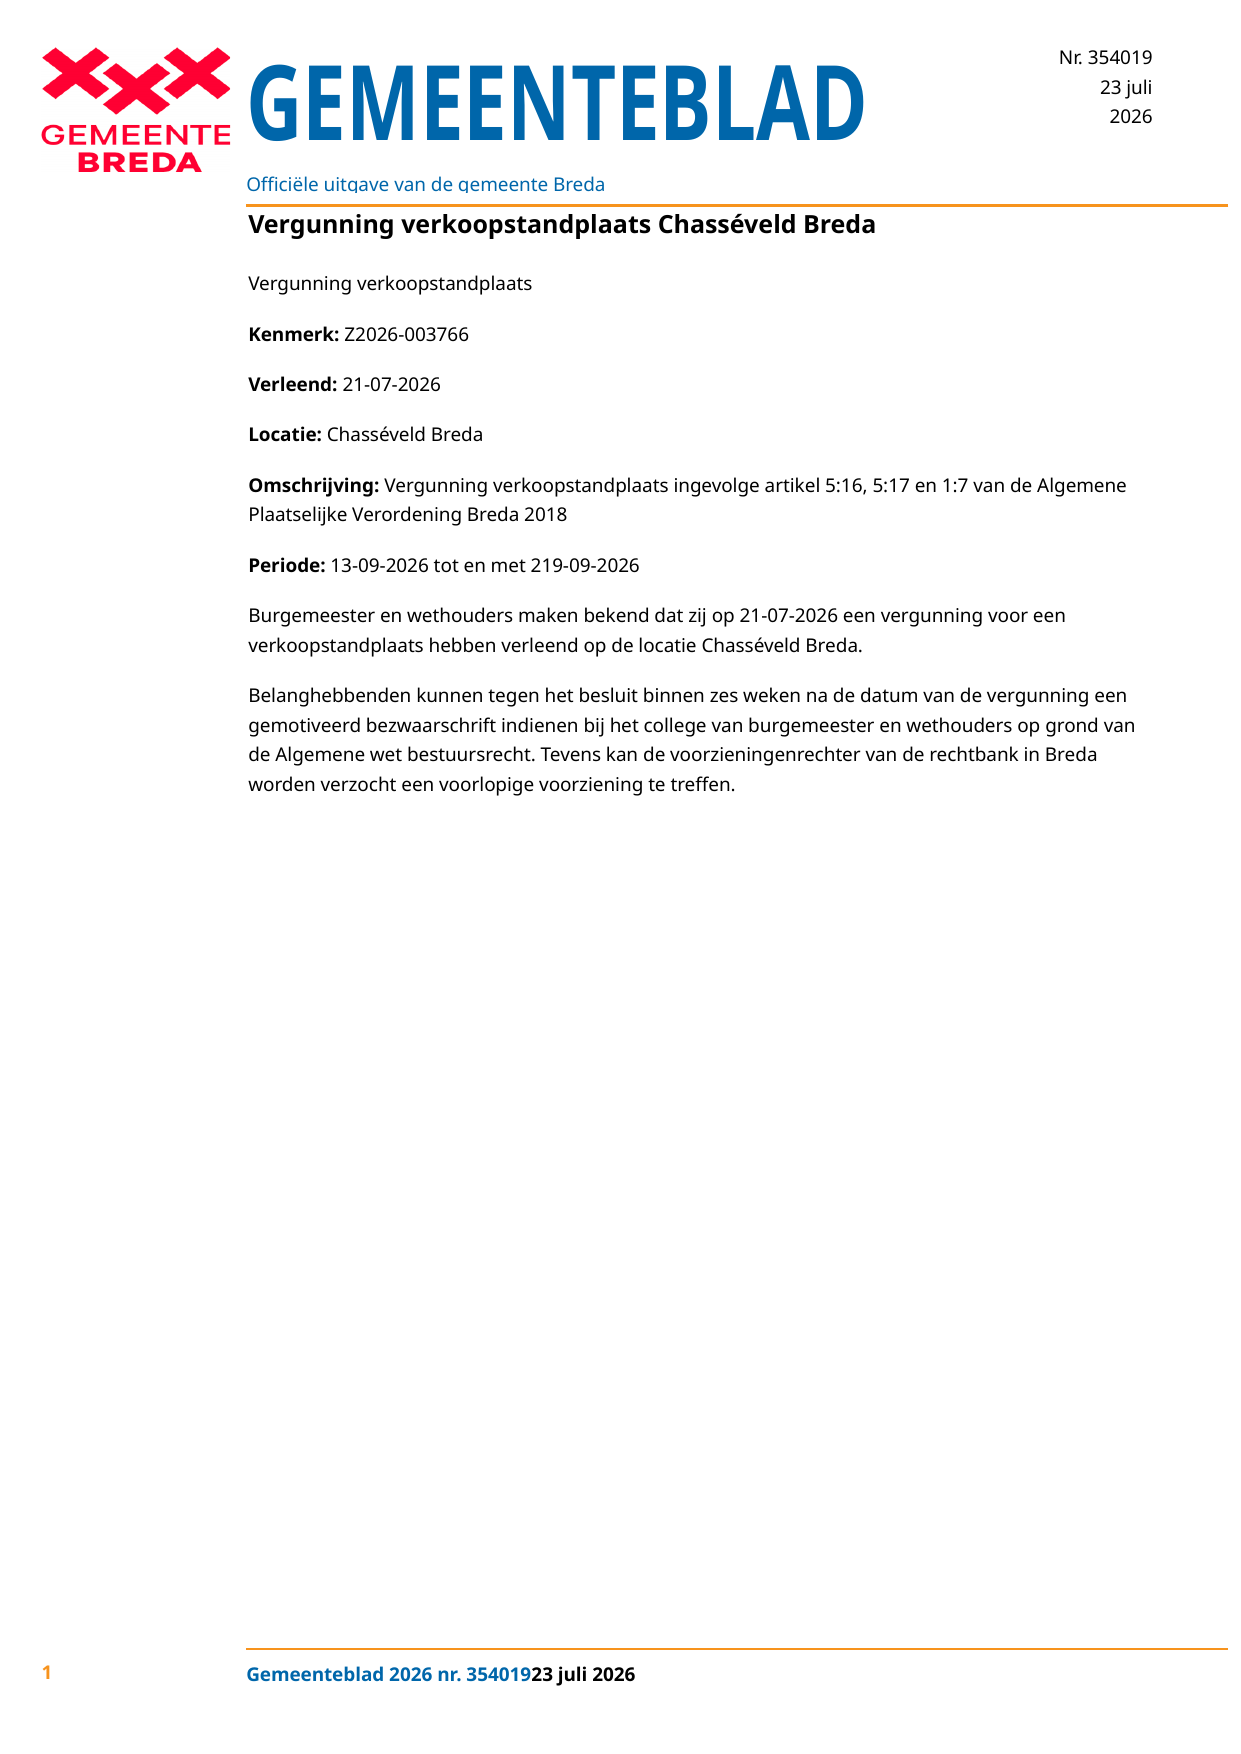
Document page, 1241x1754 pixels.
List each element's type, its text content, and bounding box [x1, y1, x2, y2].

text Periode: 13-09-2026 tot en met 219-09-2026 [248, 552, 1152, 578]
text Omschrijving: Vergunning verkoopstandplaats ingevolge artikel 5:16, 5:17 en 1:7 van de Algemene Plaatselijke Verordening Breda 2018 [248, 472, 1152, 527]
text Burgemeester en wethouders maken bekend dat zij op 21-07-2026 een vergunning voor een verkoopstandplaats hebben verleend op de locatie Chasséveld Breda. [248, 602, 1152, 658]
text Locatie: Chasséveld Breda [248, 422, 1152, 447]
text Kenmerk: Z2026-003766 [248, 321, 1152, 346]
text Vergunning verkoopstandplaats Chasséveld Breda [248, 207, 1152, 241]
picture [41, 47, 231, 172]
text Belanghebbenden kunnen tegen het besluit binnen zes weken na de datum van de vergunning een gemotiveerd bezwaarschrift indienen bij het college van burgemeester en wethouders op grond van de Algemene wet bestuursrecht. Tevens kan de voorzieningenrechter van de rechtbank in Breda worden verzocht een voorlopige voorziening te treffen. [248, 682, 1152, 797]
text Vergunning verkoopstandplaats [248, 270, 1152, 296]
text Verleend: 21-07-2026 [248, 371, 1152, 397]
